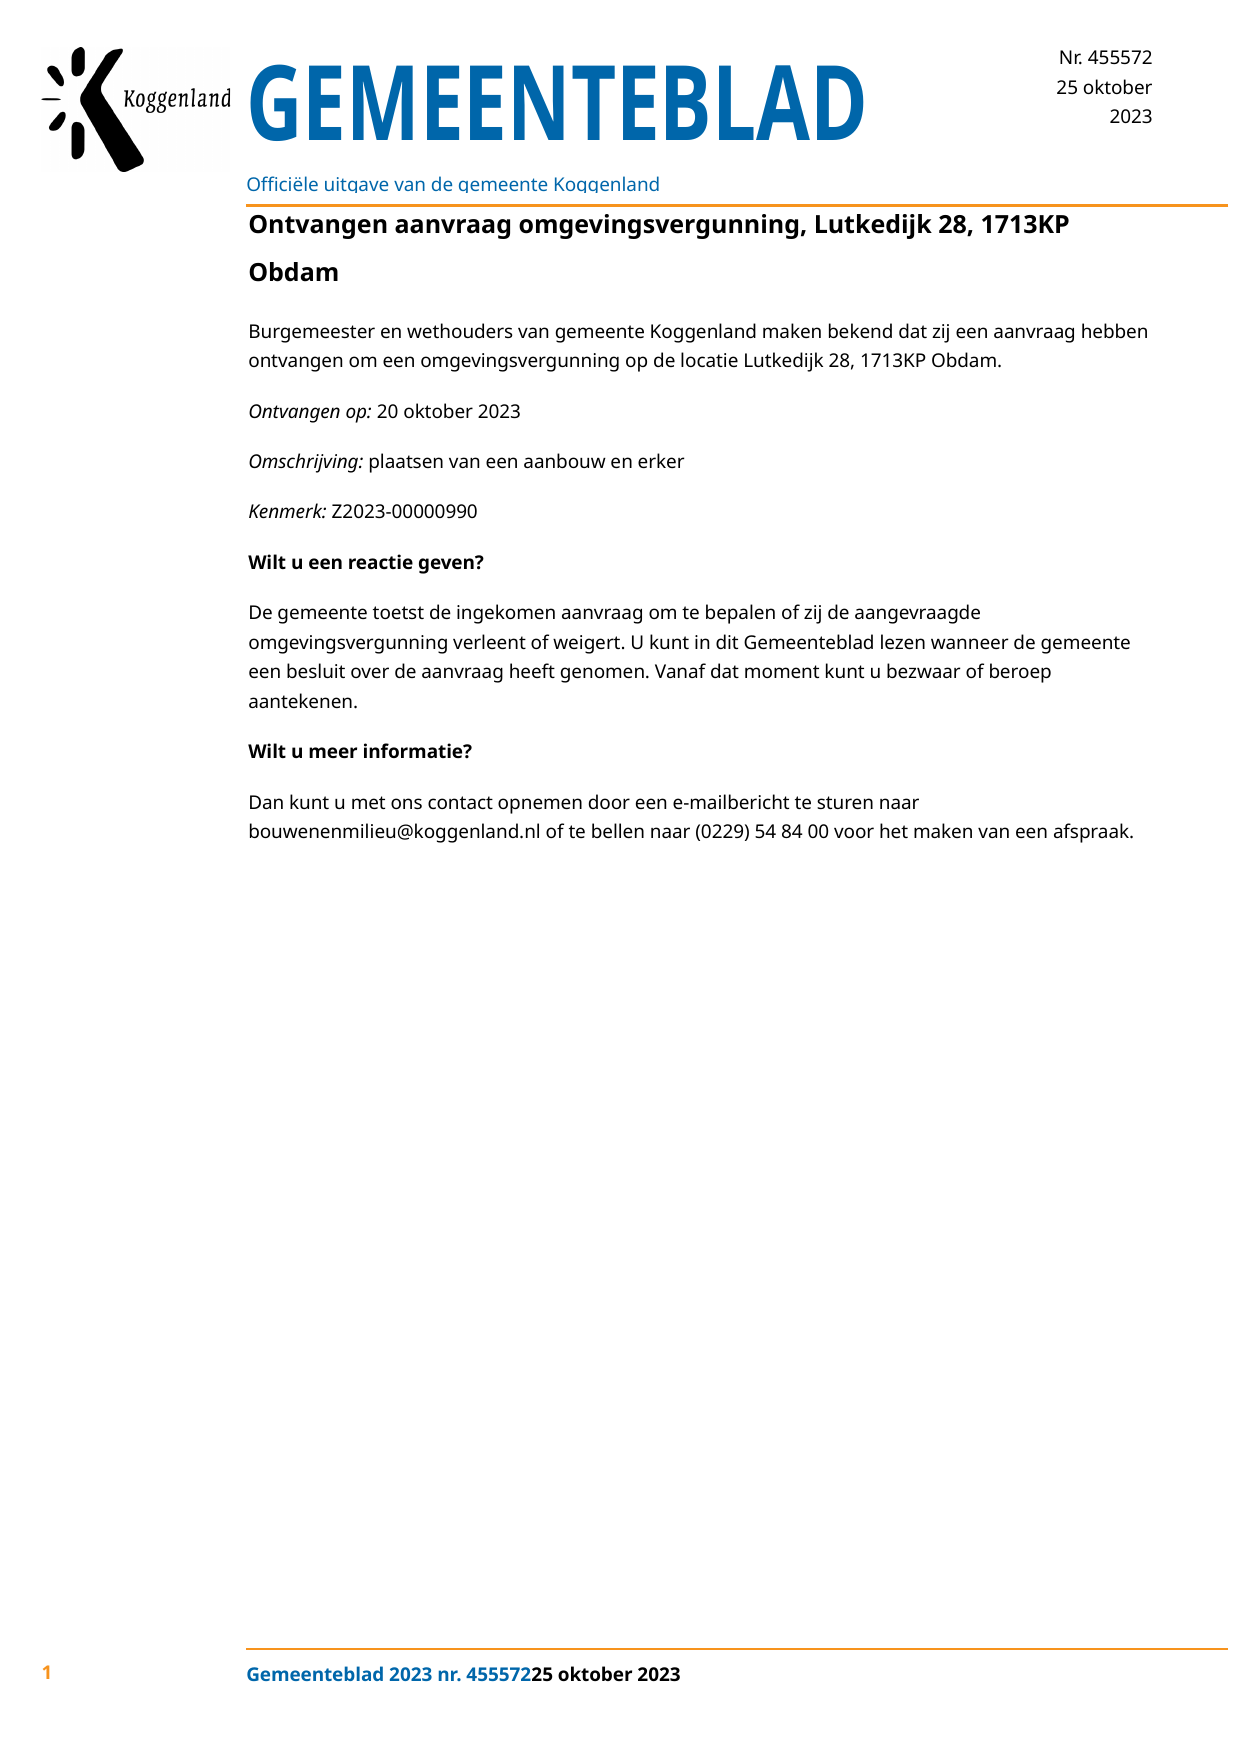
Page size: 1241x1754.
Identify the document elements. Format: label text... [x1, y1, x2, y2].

picture [41, 47, 231, 172]
text Dan kunt u met ons contact opnemen door een e-mailbericht te sturen naar bouwenenmilieu@koggenland.nl of te bellen naar (0229) 54 84 00 voor het maken van een afspraak. [248, 789, 1152, 844]
text Burgemeester en wethouders van gemeente Koggenland maken bekend dat zij een aanvraag hebben ontvangen om een omgevingsvergunning op de locatie Lutkedijk 28, 1713KP Obdam. [248, 318, 1152, 373]
text Ontvangen aanvraag omgevingsvergunning, Lutkedijk 28, 1713KP Obdam [248, 207, 1152, 288]
text Wilt u een reactie geven? [248, 549, 1152, 575]
text Omschrijving: plaatsen van een aanbouw en erker [248, 448, 1152, 474]
text Ontvangen op: 20 oktober 2023 [248, 398, 1152, 424]
text Kenmerk: Z2023-00000990 [248, 499, 1152, 524]
text De gemeente toetst de ingekomen aanvraag om te bepalen of zij de aangevraagde omgevingsvergunning verleent of weigert. U kunt in dit Gemeenteblad lezen wanneer de gemeente een besluit over de aanvraag heeft genomen. Vanaf dat moment kunt u bezwaar of beroep aantekenen. [248, 599, 1152, 714]
text Wilt u meer informatie? [248, 739, 1152, 764]
